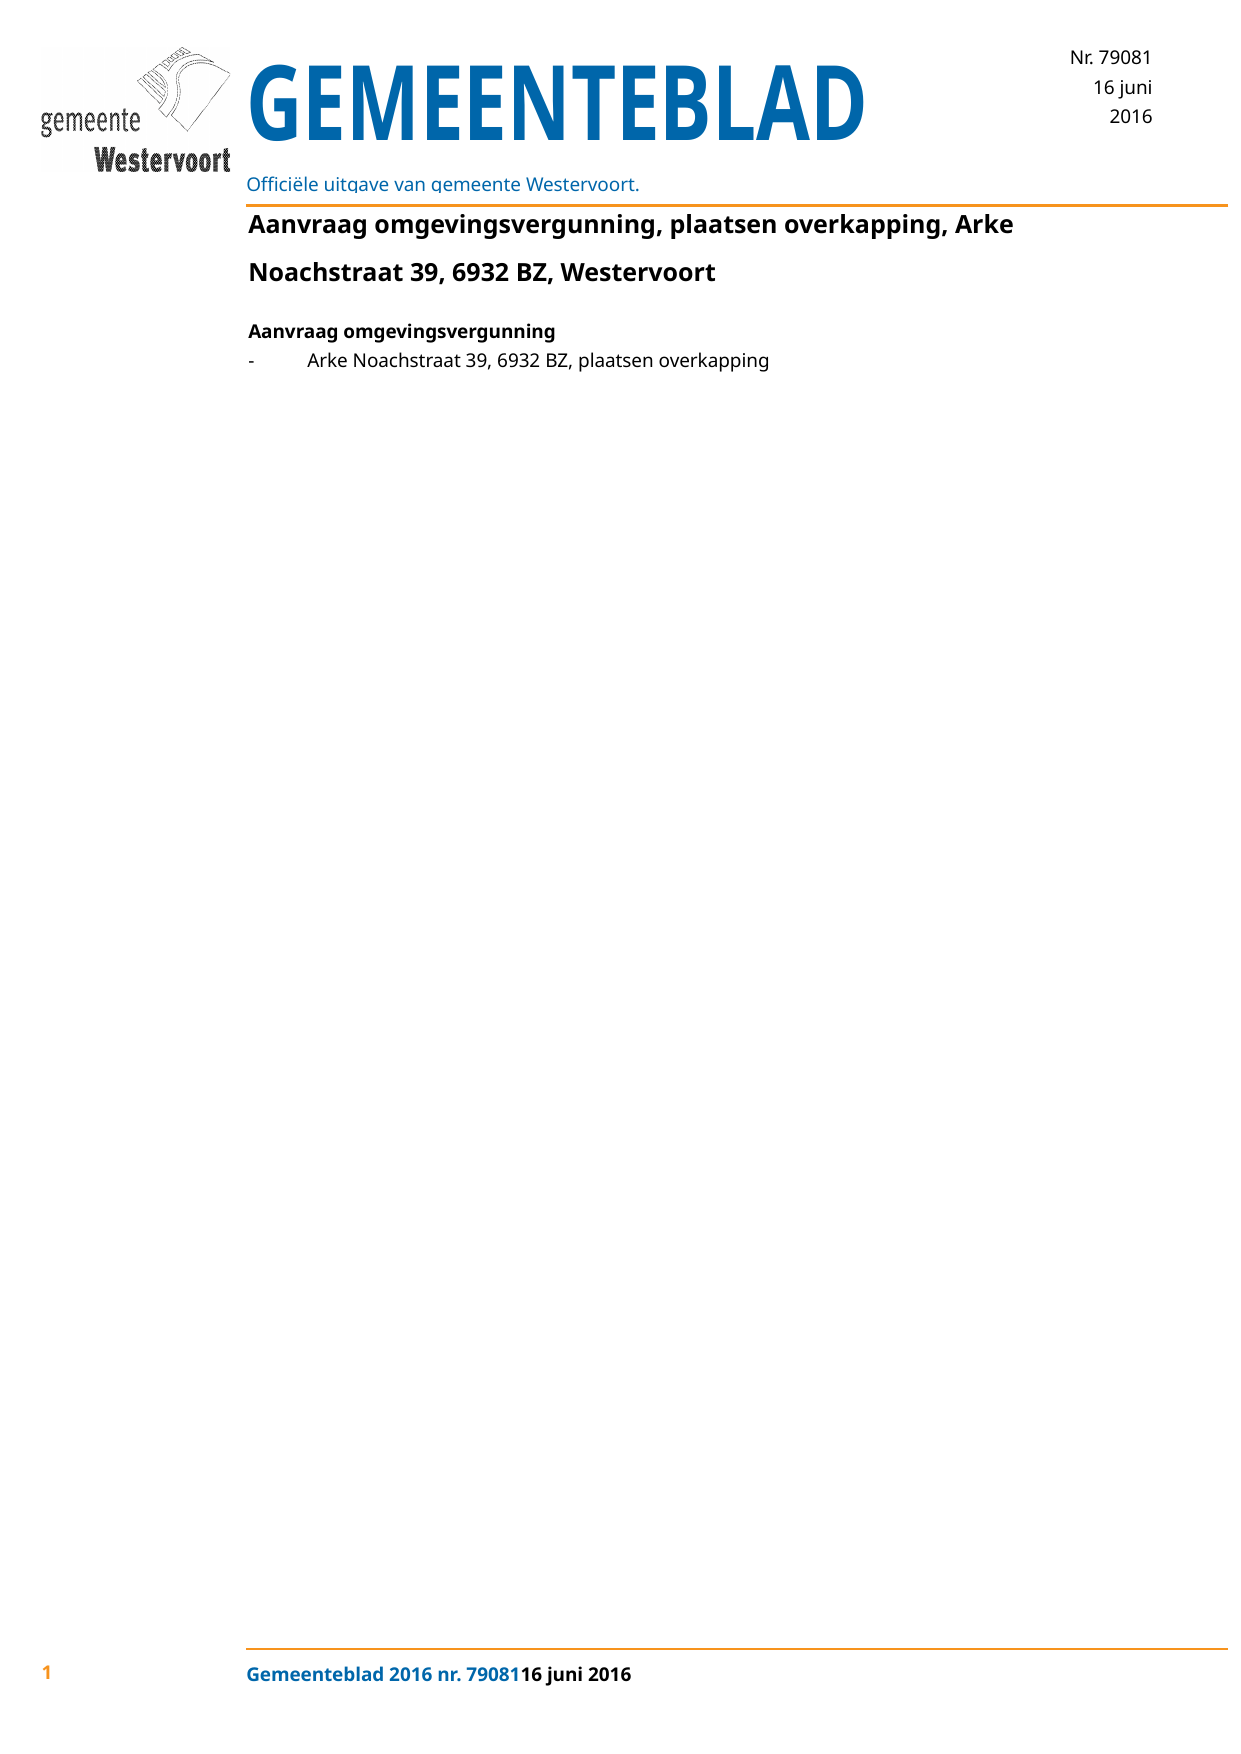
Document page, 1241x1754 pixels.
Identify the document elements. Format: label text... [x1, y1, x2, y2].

list Arke Noachstraat 39, 6932 BZ, plaatsen overkapping [248, 347, 1152, 373]
text Aanvraag omgevingsvergunning, plaatsen overkapping, Arke Noachstraat 39, 6932 BZ, Westervoort [248, 207, 1152, 288]
picture [41, 47, 231, 172]
text Aanvraag omgevingsvergunning [248, 318, 1152, 344]
